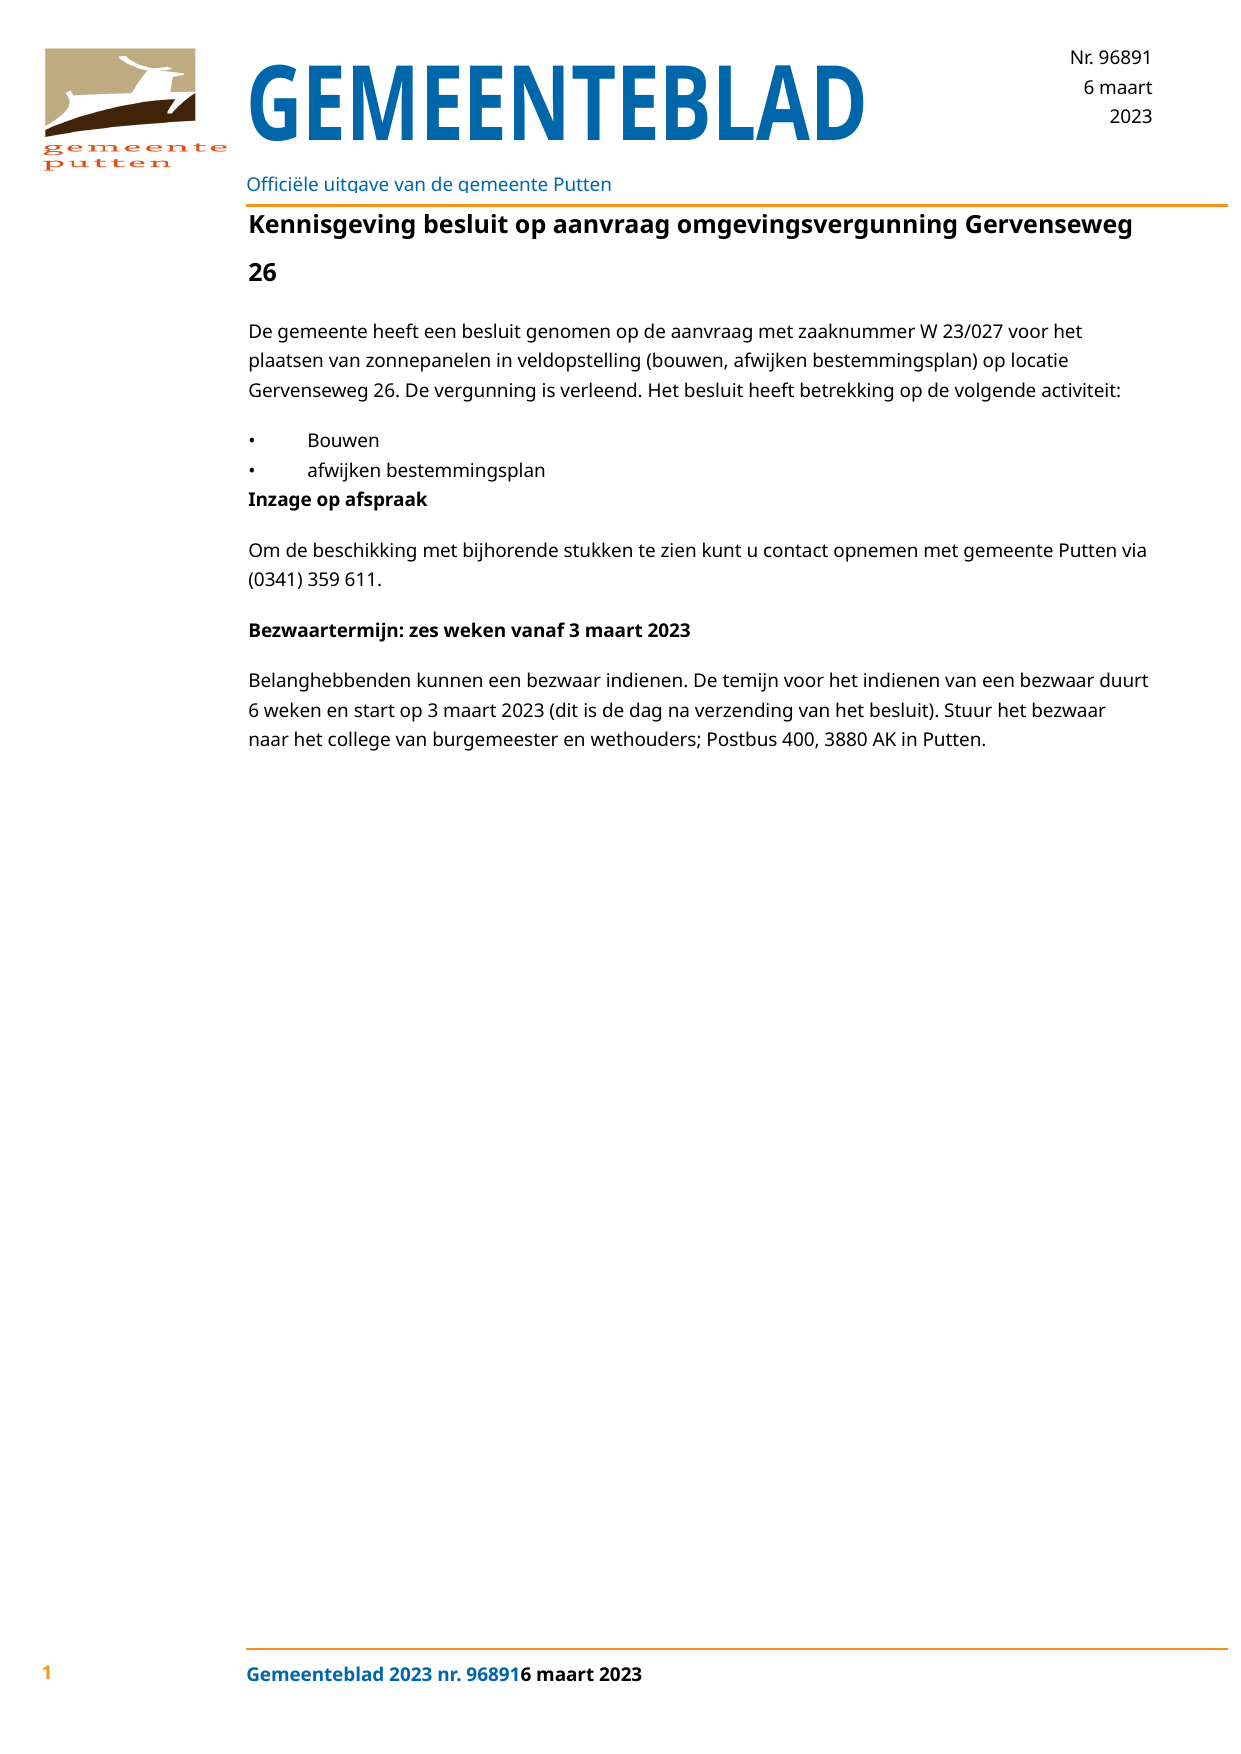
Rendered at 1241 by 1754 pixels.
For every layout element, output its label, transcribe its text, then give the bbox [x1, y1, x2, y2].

text Om de beschikking met bijhorende stukken te zien kunt u contact opnemen met gemeente Putten via (0341) 359 611. [248, 537, 1152, 592]
text De gemeente heeft een besluit genomen op de aanvraag met zaaknummer W 23/027 voor het plaatsen van zonnepanelen in veldopstelling (bouwen, afwijken bestemmingsplan) op locatie Gervenseweg 26. De vergunning is verleend. Het besluit heeft betrekking op de volgende activiteit: [248, 318, 1152, 403]
text Belanghebbenden kunnen een bezwaar indienen. De temijn voor het indienen van een bezwaar duurt 6 weken en start op 3 maart 2023 (dit is de dag na verzending van het besluit). Stuur het bezwaar naar het college van burgemeester en wethouders; Postbus 400, 3880 AK in Putten. [248, 667, 1152, 752]
text Bezwaartermijn: zes weken vanaf 3 maart 2023 [248, 617, 1152, 643]
text Inzage op afspraak [248, 487, 1152, 512]
list afwijken bestemmingsplan [248, 457, 1152, 483]
list Bouwen [248, 427, 1152, 453]
picture [41, 47, 231, 172]
text Kennisgeving besluit op aanvraag omgevingsvergunning Gervenseweg 26 [248, 207, 1152, 288]
